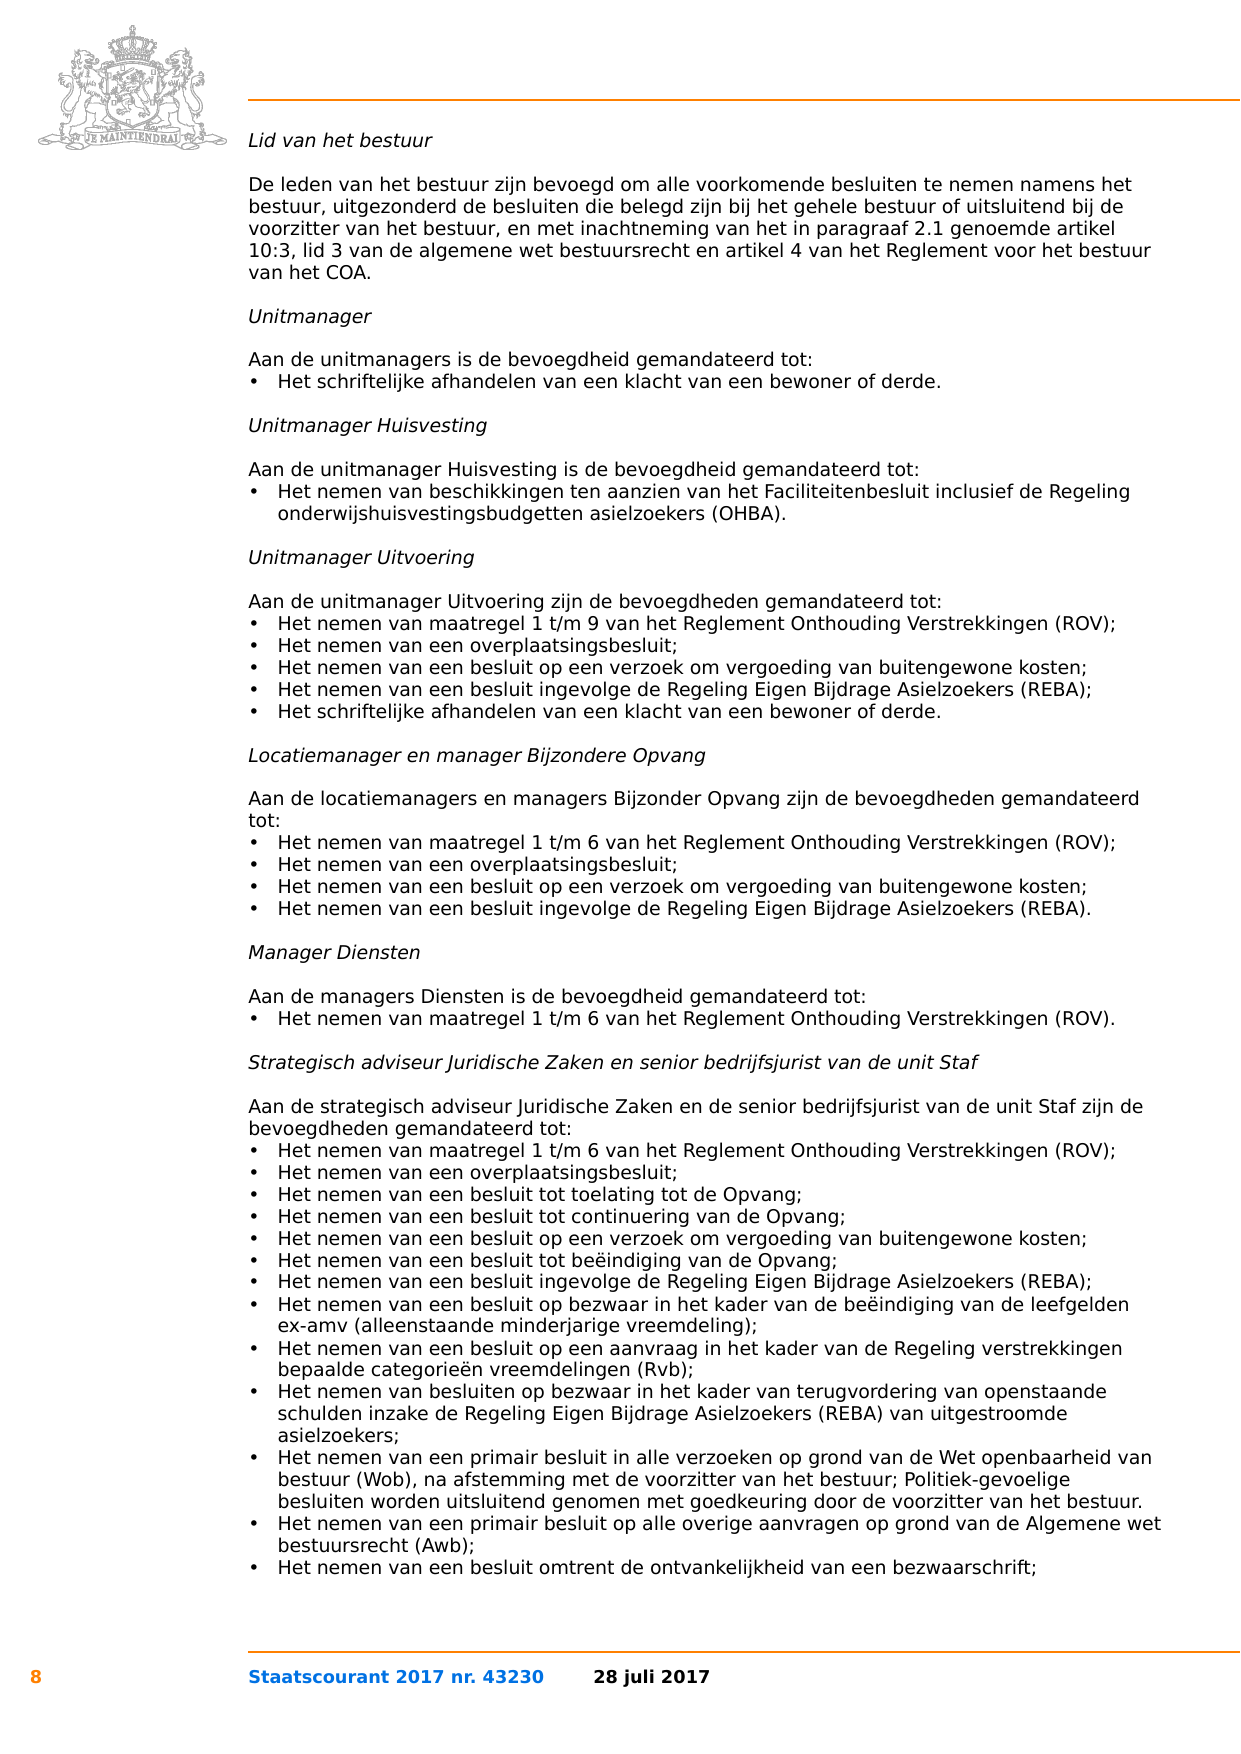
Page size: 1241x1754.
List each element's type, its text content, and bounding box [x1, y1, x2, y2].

text • Het nemen van maatregel 1 t/m 6 van het Reglement Onthouding Verstrekkingen (ROV); [248, 832, 1163, 854]
text • Het nemen van een besluit op een verzoek om vergoeding van buitengewone kosten; [248, 876, 1163, 898]
text Aan de unitmanagers is de bevoegdheid gemandateerd tot: [248, 349, 1163, 371]
text • Het nemen van een overplaatsingsbesluit; [248, 1162, 1163, 1183]
subtitle Unitmanager Huisvesting [248, 415, 1163, 437]
text • Het nemen van beschikkingen ten aanzien van het Faciliteitenbesluit inclusief de Regeling onderwijshuisvestingsbudgetten asielzoekers (OHBA). [248, 481, 1163, 525]
text • Het schriftelijke afhandelen van een klacht van een bewoner of derde. [248, 701, 1163, 723]
text • Het nemen van een besluit tot beëindiging van de Opvang; [248, 1249, 1163, 1271]
text • Het nemen van maatregel 1 t/m 6 van het Reglement Onthouding Verstrekkingen (ROV). [248, 1008, 1163, 1030]
subtitle Unitmanager [248, 306, 1163, 327]
subtitle Manager Diensten [248, 942, 1163, 964]
text • Het nemen van een primair besluit op alle overige aanvragen op grond van de Algemene wet bestuursrecht (Awb); [248, 1513, 1163, 1557]
text Aan de unitmanager Huisvesting is de bevoegdheid gemandateerd tot: [248, 459, 1163, 481]
picture [38, 25, 227, 150]
text De leden van het bestuur zijn bevoegd om alle voorkomende besluiten te nemen namens het bestuur, uitgezonderd de besluiten die belegd zijn bij het gehele bestuur of uitsluitend bij de voorzitter van het bestuur, en met inachtneming van het in paragraaf 2.1 genoemde artikel 10:3, lid 3 van de algemene wet bestuursrecht en artikel 4 van het Reglement voor het bestuur van het COA. [248, 174, 1163, 284]
text • Het nemen van een overplaatsingsbesluit; [248, 635, 1163, 657]
text • Het nemen van een besluit ingevolge de Regeling Eigen Bijdrage Asielzoekers (REBA); [248, 1271, 1163, 1293]
text Aan de strategisch adviseur Juridische Zaken en de senior bedrijfsjurist van de unit Staf zijn de bevoegdheden gemandateerd tot: [248, 1096, 1163, 1139]
text • Het nemen van een primair besluit in alle verzoeken op grond van de Wet openbaarheid van bestuur (Wob), na afstemming met de voorzitter van het bestuur; Politiek-gevoelige besluiten worden uitsluitend genomen met goedkeuring door de voorzitter van het bestuur. [248, 1447, 1163, 1513]
text • Het nemen van maatregel 1 t/m 9 van het Reglement Onthouding Verstrekkingen (ROV); [248, 613, 1163, 635]
text • Het nemen van een besluit tot continuering van de Opvang; [248, 1206, 1163, 1227]
text • Het nemen van een overplaatsingsbesluit; [248, 854, 1163, 876]
text • Het nemen van een besluit op een verzoek om vergoeding van buitengewone kosten; [248, 1227, 1163, 1249]
text • Het nemen van een besluit ingevolge de Regeling Eigen Bijdrage Asielzoekers (REBA). [248, 898, 1163, 920]
subtitle Unitmanager Uitvoering [248, 547, 1163, 569]
subtitle Locatiemanager en manager Bijzondere Opvang [248, 744, 1163, 766]
text • Het nemen van maatregel 1 t/m 6 van het Reglement Onthouding Verstrekkingen (ROV); [248, 1139, 1163, 1162]
text • Het nemen van een besluit ingevolge de Regeling Eigen Bijdrage Asielzoekers (REBA); [248, 679, 1163, 701]
text Aan de managers Diensten is de bevoegdheid gemandateerd tot: [248, 986, 1163, 1008]
subtitle Strategisch adviseur Juridische Zaken en senior bedrijfsjurist van de unit Staf [248, 1052, 1163, 1074]
text • Het nemen van een besluit tot toelating tot de Opvang; [248, 1183, 1163, 1206]
text • Het schriftelijke afhandelen van een klacht van een bewoner of derde. [248, 371, 1163, 393]
text • Het nemen van een besluit omtrent de ontvankelijkheid van een bezwaarschrift; [248, 1557, 1163, 1579]
text Aan de locatiemanagers en managers Bijzonder Opvang zijn de bevoegdheden gemandateerd tot: [248, 788, 1163, 832]
text • Het nemen van een besluit op bezwaar in het kader van de beëindiging van de leefgelden ex-amv (alleenstaande minderjarige vreemdeling); [248, 1293, 1163, 1337]
text • Het nemen van een besluit op een verzoek om vergoeding van buitengewone kosten; [248, 657, 1163, 679]
text • Het nemen van besluiten op bezwaar in het kader van terugvordering van openstaande schulden inzake de Regeling Eigen Bijdrage Asielzoekers (REBA) van uitgestroomde asielzoekers; [248, 1381, 1163, 1447]
text • Het nemen van een besluit op een aanvraag in het kader van de Regeling verstrekkingen bepaalde categorieën vreemdelingen (Rvb); [248, 1337, 1163, 1381]
subtitle Lid van het bestuur [248, 130, 1163, 152]
text Aan de unitmanager Uitvoering zijn de bevoegdheden gemandateerd tot: [248, 591, 1163, 613]
